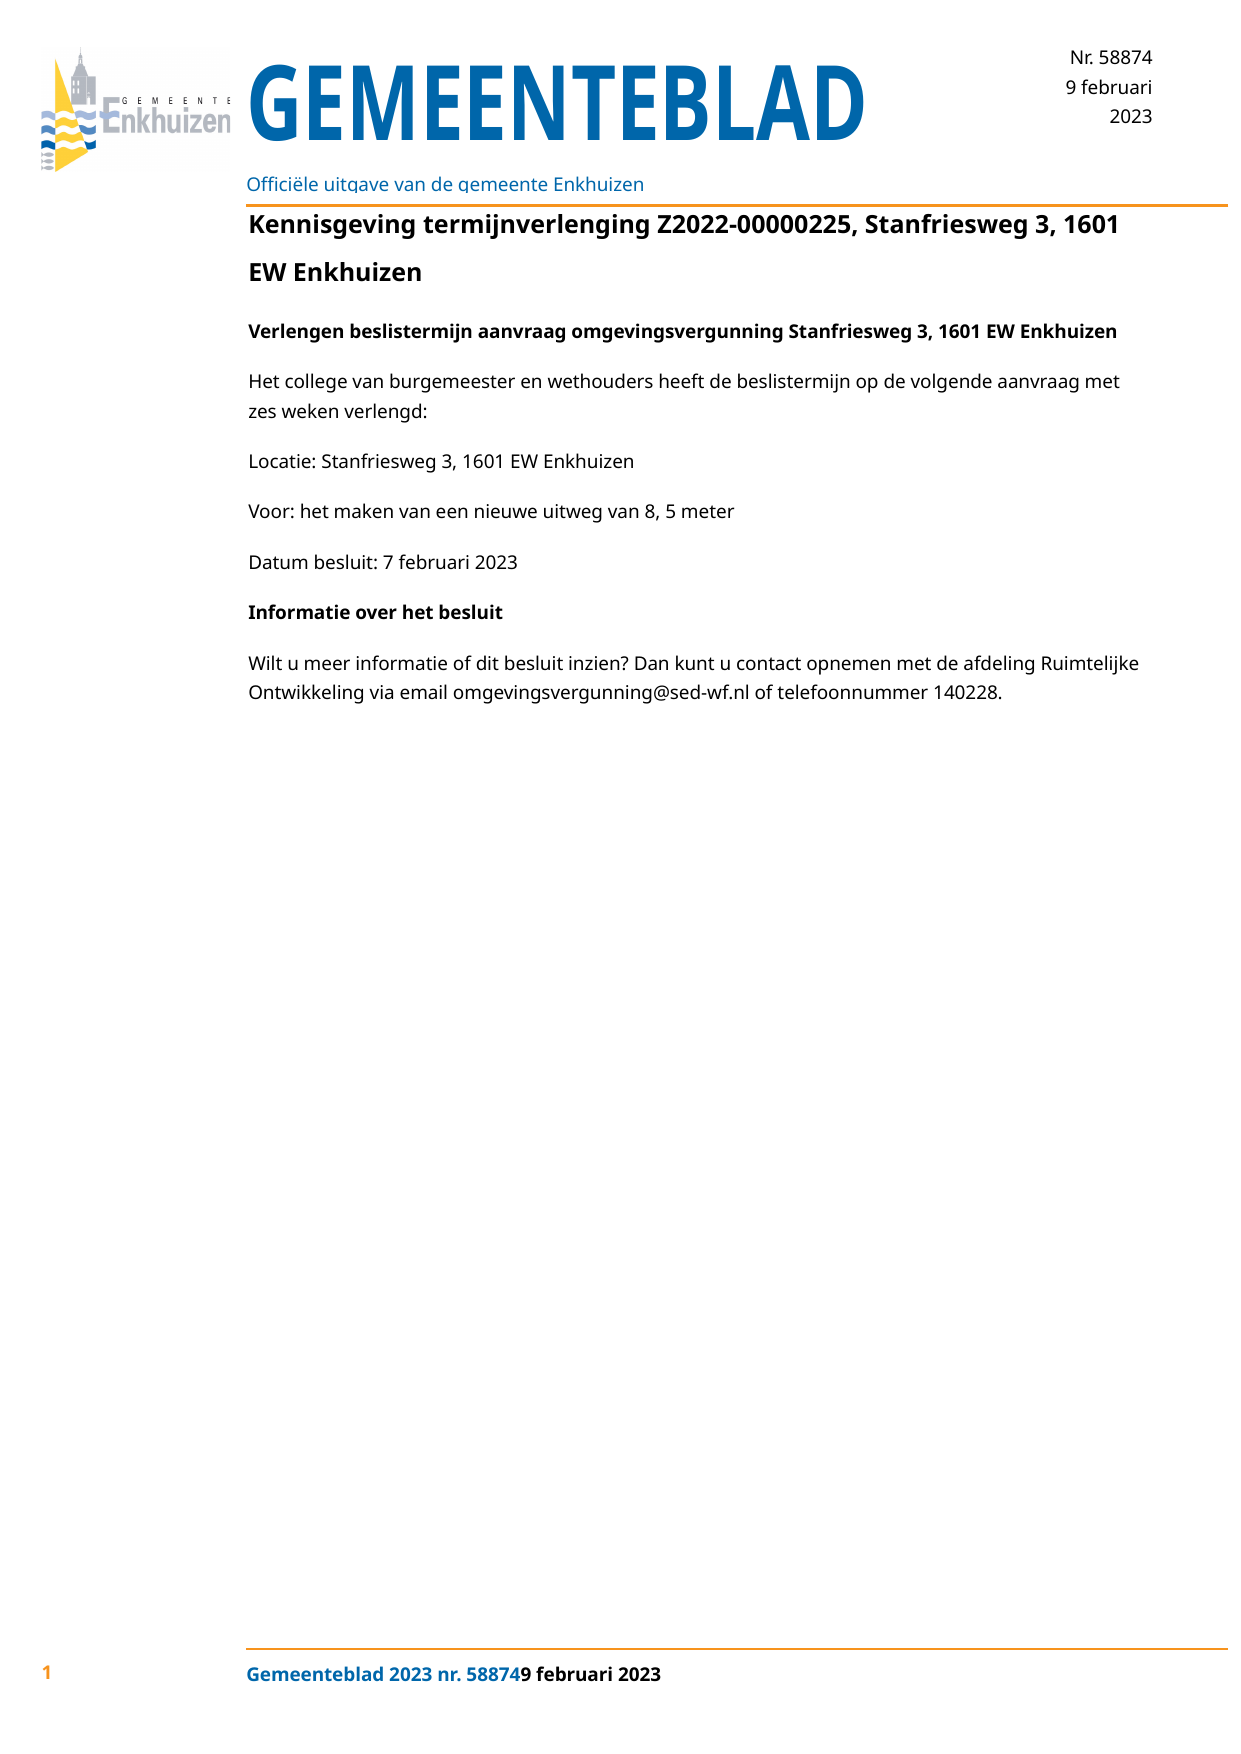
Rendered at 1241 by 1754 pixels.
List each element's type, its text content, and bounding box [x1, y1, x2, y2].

text Datum besluit: 7 februari 2023 [248, 549, 1152, 575]
picture [41, 47, 231, 172]
text Informatie over het besluit [248, 599, 1152, 625]
text Locatie: Stanfriesweg 3, 1601 EW Enkhuizen [248, 448, 1152, 474]
text Kennisgeving termijnverlenging Z2022-00000225, Stanfriesweg 3, 1601 EW Enkhuizen [248, 207, 1152, 288]
text Wilt u meer informatie of dit besluit inzien? Dan kunt u contact opnemen met de afdeling Ruimtelijke Ontwikkeling via email omgevingsvergunning@sed-wf.nl of telefoonnummer 140228. [248, 650, 1152, 705]
text Voor: het maken van een nieuwe uitweg van 8, 5 meter [248, 499, 1152, 524]
text Verlengen beslistermijn aanvraag omgevingsvergunning Stanfriesweg 3, 1601 EW Enkhuizen [248, 318, 1152, 344]
text Het college van burgemeester en wethouders heeft de beslistermijn op de volgende aanvraag met zes weken verlengd: [248, 368, 1152, 424]
